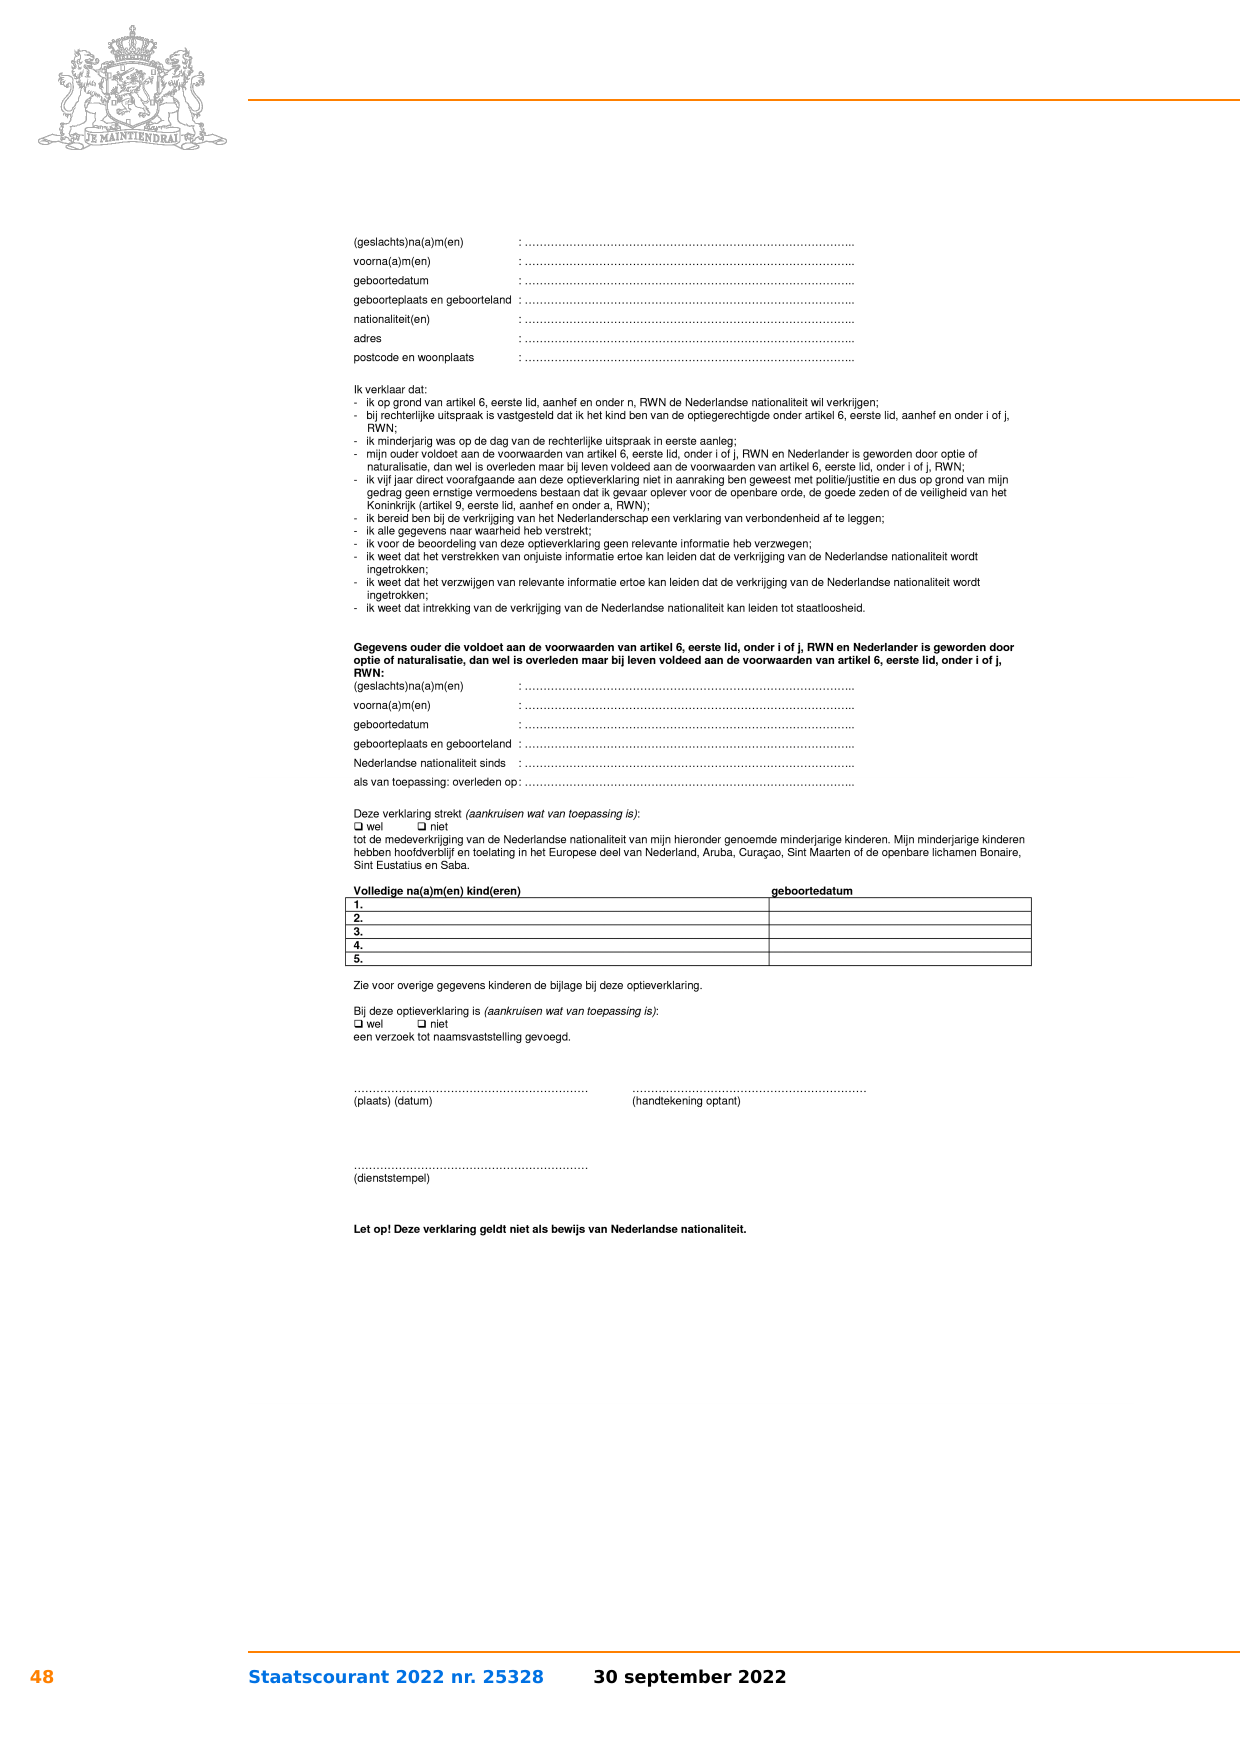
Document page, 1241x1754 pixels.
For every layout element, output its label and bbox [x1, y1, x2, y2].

picture [248, 151, 1134, 1404]
picture [38, 25, 227, 150]
